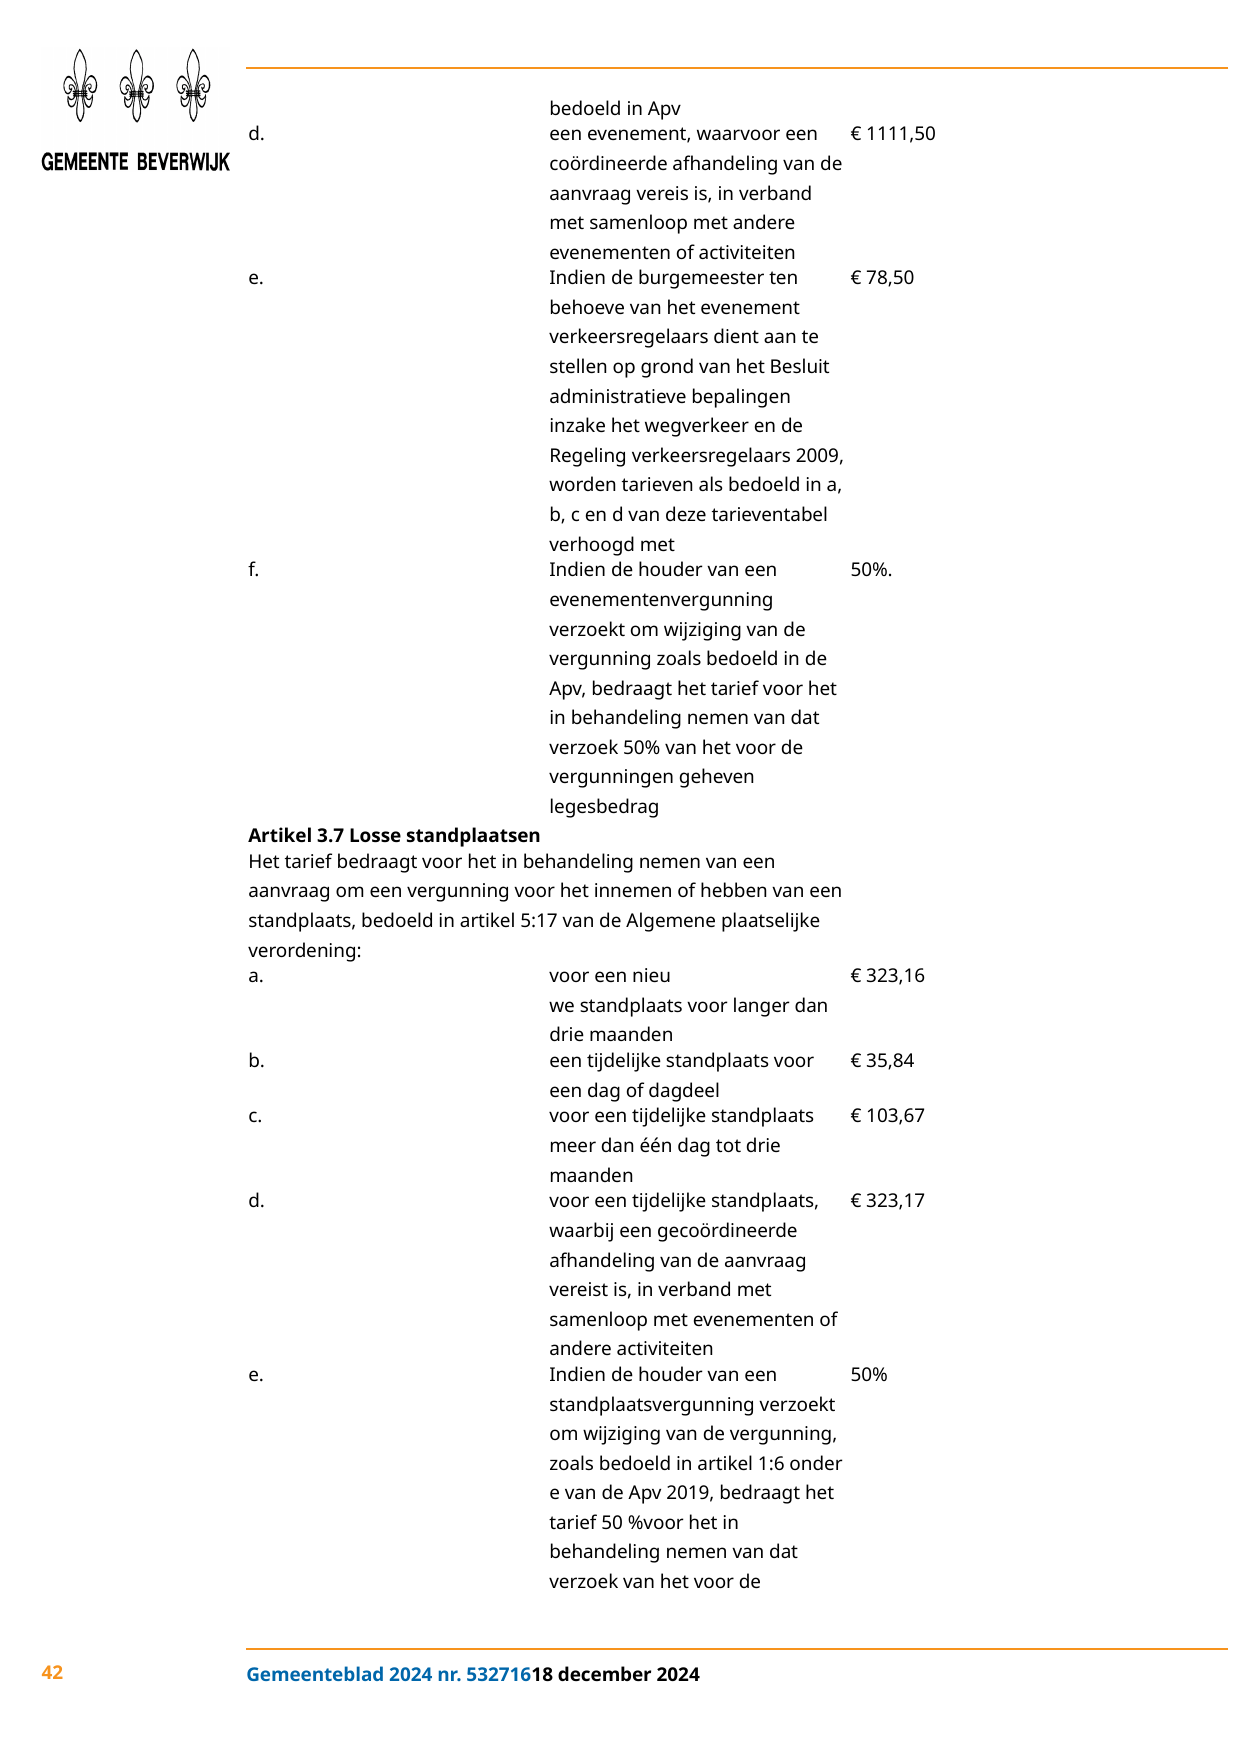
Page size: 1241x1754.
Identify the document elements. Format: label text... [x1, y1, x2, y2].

table_cell een tijdelijke standplaats voor een dag of dagdeel [549, 1048, 850, 1103]
table_cell Indien de houder van een evenementenvergunning verzoekt om wijziging van de vergunning zoals bedoeld in de Apv, bedraagt het tarief voor het in behandeling nemen van dat verzoek 50% van het voor de vergunningen geheven legesbedrag [549, 557, 850, 819]
table_cell c. [248, 1103, 549, 1188]
table_cell [850, 95, 1152, 121]
table_cell bedoeld in Apv [549, 95, 850, 121]
table_header [850, 822, 1152, 848]
table_header Artikel 3.7 Losse standplaatsen [248, 822, 850, 848]
table_cell e. [248, 265, 549, 557]
table_cell voor een tijdelijke standplaats meer dan één dag tot drie maanden [549, 1103, 850, 1188]
table_cell a. [248, 963, 549, 1047]
table_cell € 1111,50 [850, 121, 1152, 264]
table_cell d. [248, 1188, 549, 1361]
table_cell € 103,67 [850, 1103, 1152, 1188]
table_cell d. [248, 121, 549, 264]
table_cell voor een nieu we standplaats voor langer dan drie maanden [549, 963, 850, 1047]
table_cell [850, 848, 1152, 962]
table_cell voor een tijdelijke standplaats, waarbij een gecoördineerde afhandeling van de aanvraag vereist is, in verband met samenloop met evenementen of andere activiteiten [549, 1188, 850, 1361]
table_cell f. [248, 557, 549, 819]
table_cell Indien de burgemeester ten behoeve van het evenement verkeersregelaars dient aan te stellen op grond van het Besluit administratieve bepalingen inzake het wegverkeer en de Regeling verkeersregelaars 2009, worden tarieven als bedoeld in a, b, c en d van deze tarieventabel verhoogd met [549, 265, 850, 557]
table_cell € 323,17 [850, 1188, 1152, 1361]
table_cell een evenement, waarvoor een coördineerde afhandeling van de aanvraag vereis is, in verband met samenloop met andere evenementen of activiteiten [549, 121, 850, 264]
picture [41, 47, 231, 172]
table_cell € 323,16 [850, 963, 1152, 1047]
table_cell Het tarief bedraagt voor het in behandeling nemen van een aanvraag om een vergunning voor het innemen of hebben van een standplaats, bedoeld in artikel 5:17 van de Algemene plaatselijke verordening: [248, 848, 850, 962]
table_cell € 78,50 [850, 265, 1152, 557]
table_cell € 35,84 [850, 1048, 1152, 1103]
table_cell [248, 95, 549, 121]
table_cell 50%. [850, 557, 1152, 819]
table_cell e. [248, 1361, 549, 1594]
table_cell b. [248, 1048, 549, 1103]
table_cell Indien de houder van een standplaatsvergunning verzoekt om wijziging van de vergunning, zoals bedoeld in artikel 1:6 onder e van de Apv 2019, bedraagt het tarief 50 %voor het in behandeling nemen van dat verzoek van het voor de [549, 1361, 850, 1594]
table_cell 50% [850, 1361, 1152, 1594]
